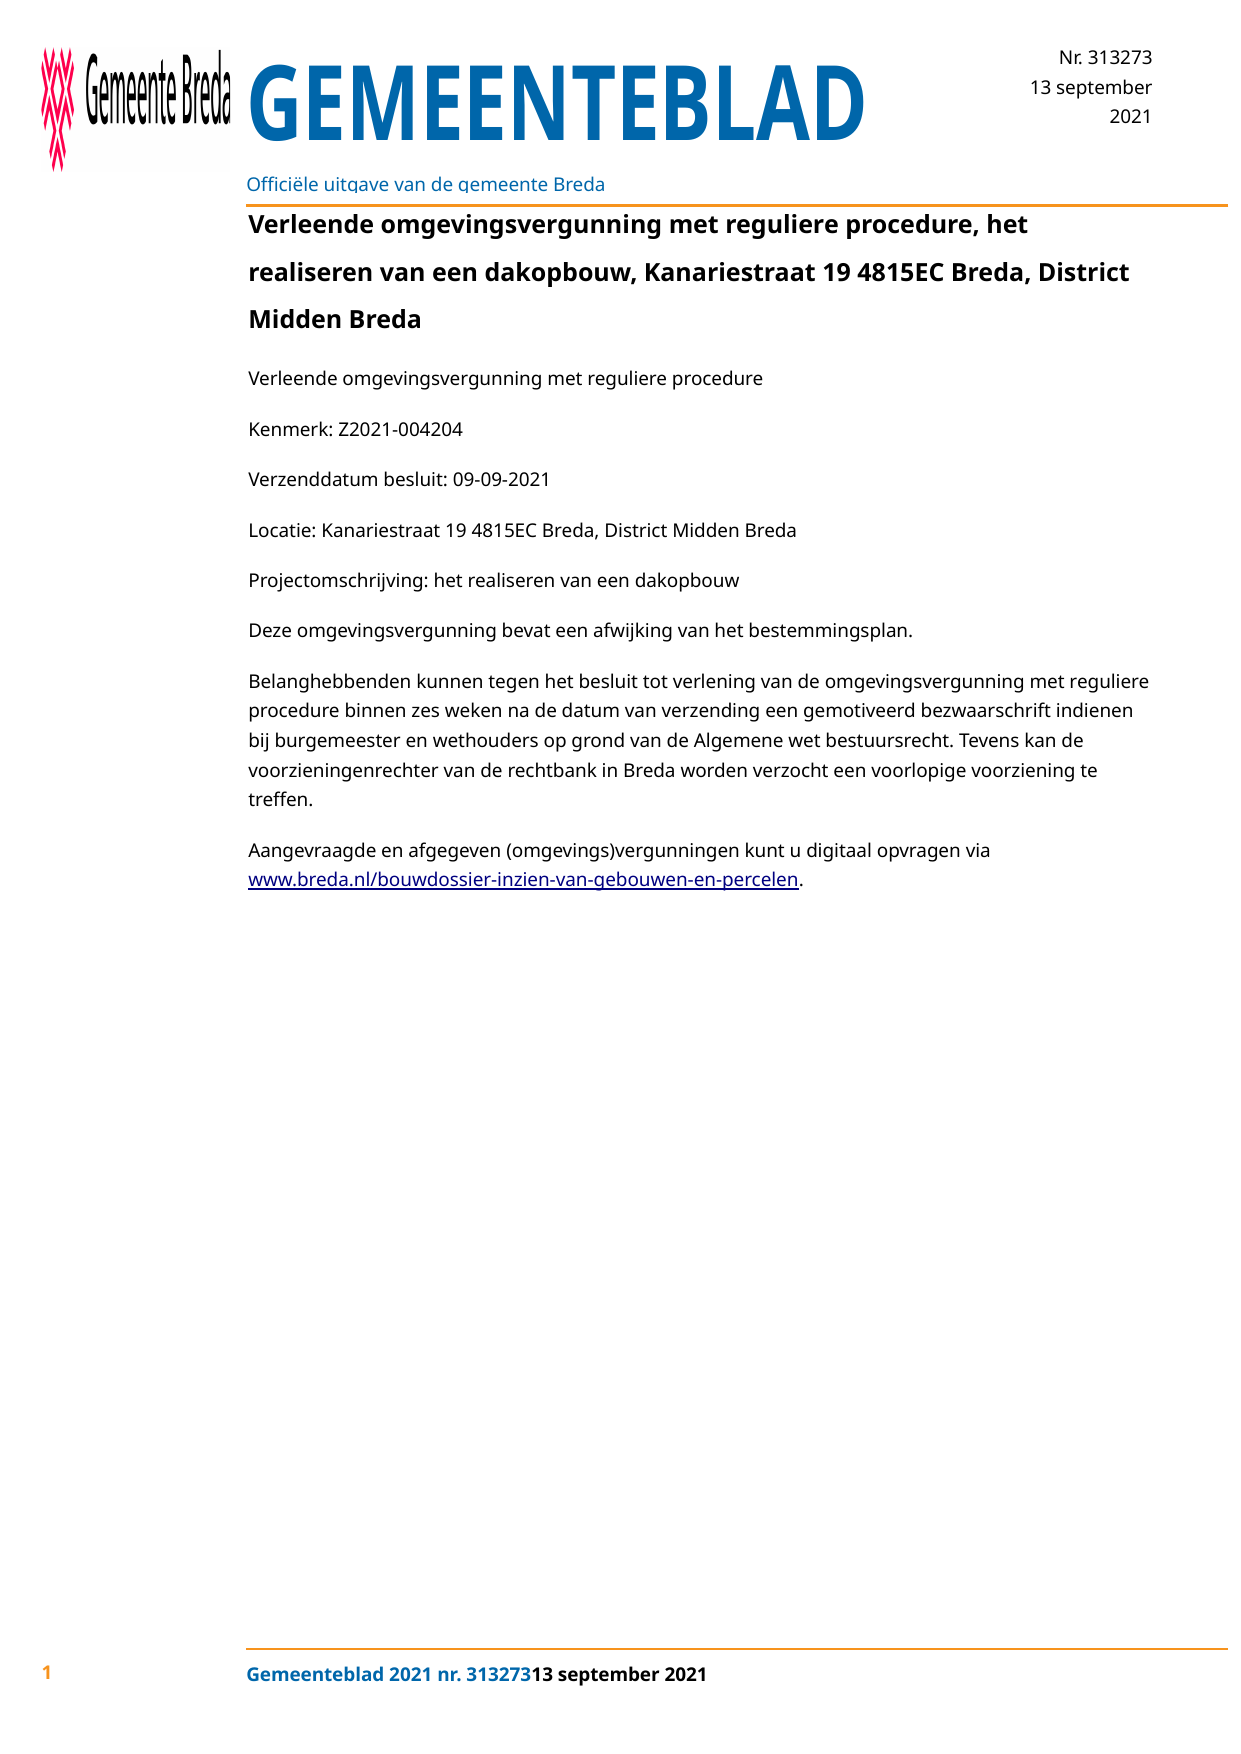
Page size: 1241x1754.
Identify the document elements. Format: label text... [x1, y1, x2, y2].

picture [41, 47, 231, 172]
text Verzenddatum besluit: 09-09-2021 [248, 466, 1152, 492]
text Belanghebbenden kunnen tegen het besluit tot verlening van de omgevingsvergunning met reguliere procedure binnen zes weken na de datum van verzending een gemotiveerd bezwaarschrift indienen bij burgemeester en wethouders op grond van de Algemene wet bestuursrecht. Tevens kan de voorzieningenrechter van de rechtbank in Breda worden verzocht een voorlopige voorziening te treffen. [248, 668, 1152, 812]
text Locatie: Kanariestraat 19 4815EC Breda, District Midden Breda [248, 517, 1152, 542]
text Deze omgevingsvergunning bevat een afwijking van het bestemmingsplan. [248, 618, 1152, 643]
text Verleende omgevingsvergunning met reguliere procedure [248, 366, 1152, 391]
text Aangevraagde en afgegeven (omgevings)vergunningen kunt u digitaal opvragen via www.breda.nl/bouwdossier-inzien-van-gebouwen-en-percelen. [248, 837, 1152, 892]
text Projectomschrijving: het realiseren van een dakopbouw [248, 567, 1152, 593]
text Kenmerk: Z2021-004204 [248, 416, 1152, 442]
text Verleende omgevingsvergunning met reguliere procedure, het realiseren van een dakopbouw, Kanariestraat 19 4815EC Breda, District Midden Breda [248, 207, 1152, 336]
